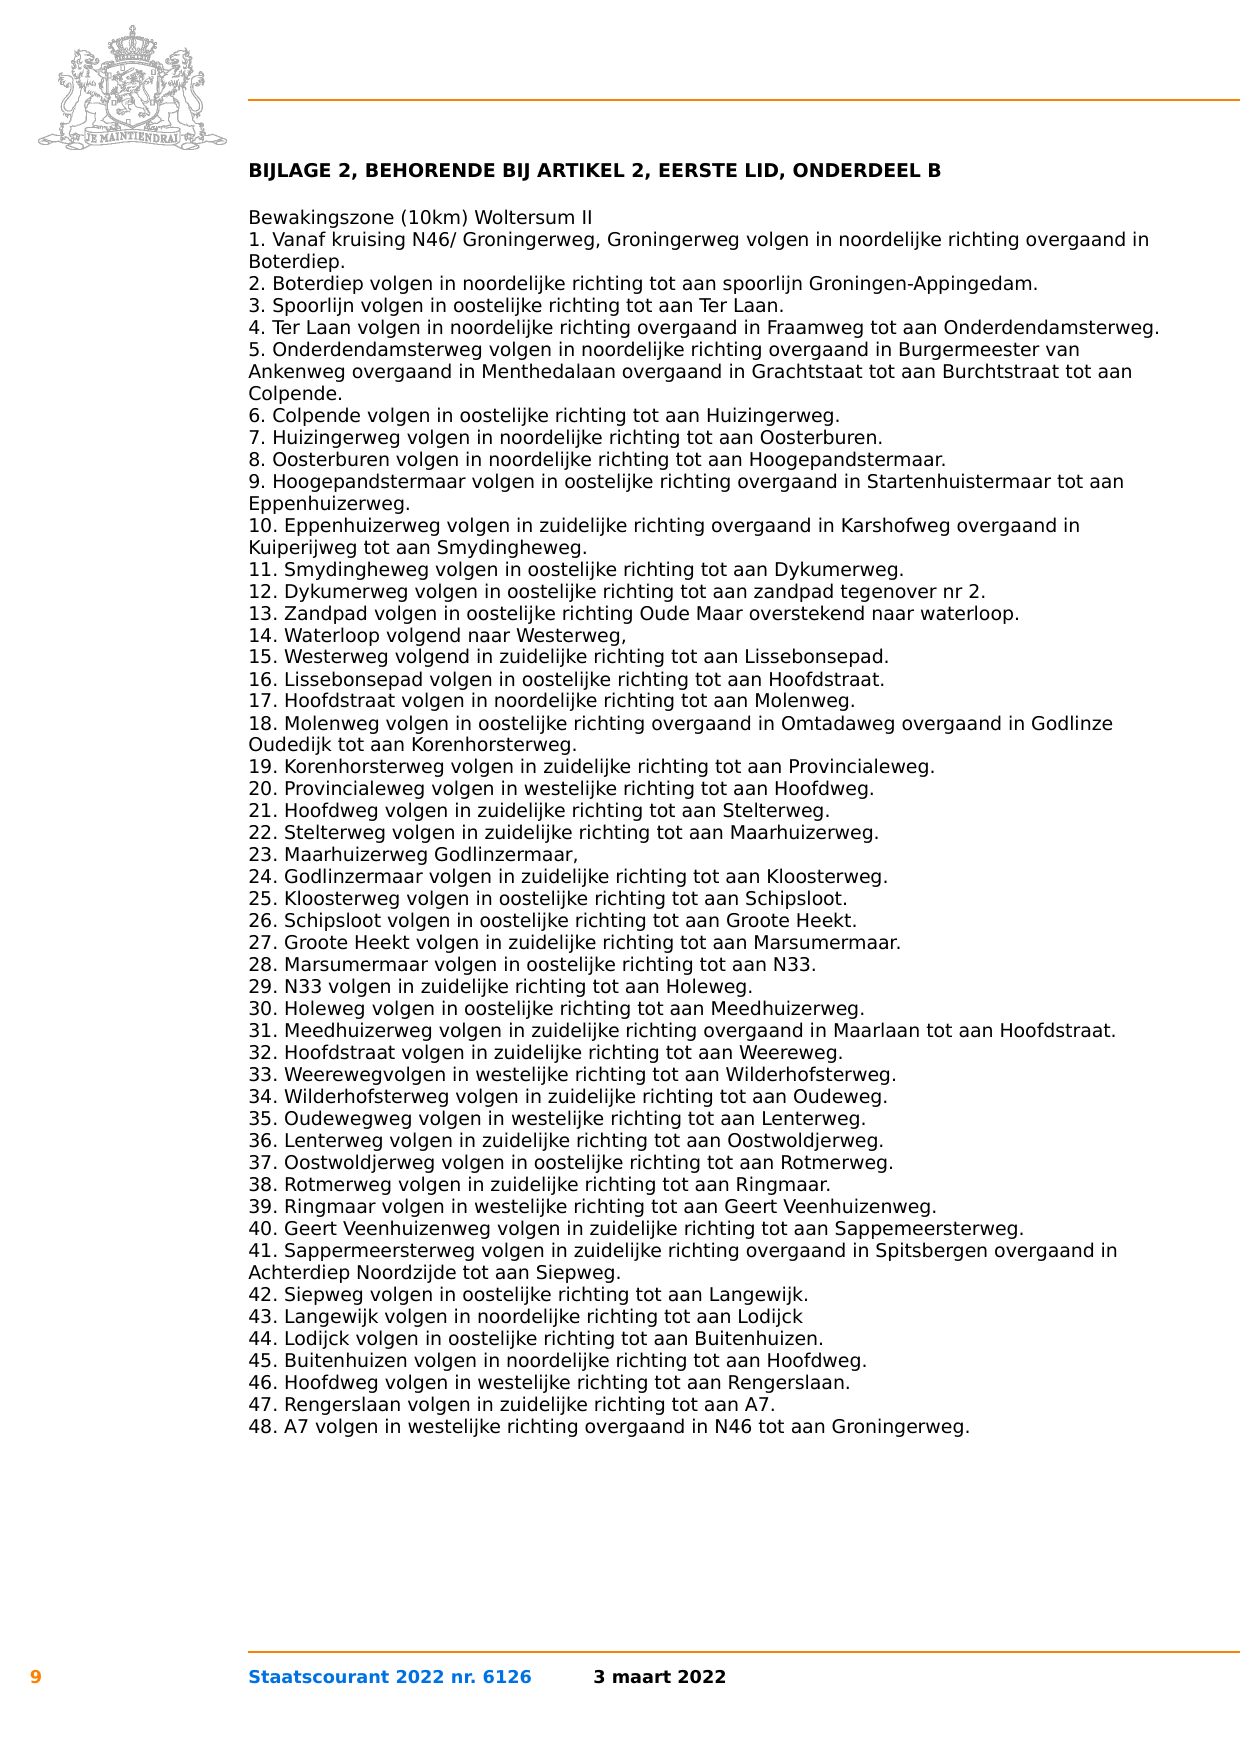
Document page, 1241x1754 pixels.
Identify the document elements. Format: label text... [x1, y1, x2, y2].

text 33. Weerewegvolgen in westelijke richting tot aan Wilderhofsterweg. [248, 1064, 1163, 1086]
text 27. Groote Heekt volgen in zuidelijke richting tot aan Marsumermaar. [248, 932, 1163, 954]
text 43. Langewijk volgen in noordelijke richting tot aan Lodijck [248, 1306, 1163, 1328]
text 46. Hoofdweg volgen in westelijke richting tot aan Rengerslaan. [248, 1372, 1163, 1394]
text 3. Spoorlijn volgen in oostelijke richting tot aan Ter Laan. [248, 295, 1163, 317]
text 13. Zandpad volgen in oostelijke richting Oude Maar overstekend naar waterloop. [248, 602, 1163, 624]
text 45. Buitenhuizen volgen in noordelijke richting tot aan Hoofdweg. [248, 1350, 1163, 1372]
text 21. Hoofdweg volgen in zuidelijke richting tot aan Stelterweg. [248, 800, 1163, 822]
text 26. Schipsloot volgen in oostelijke richting tot aan Groote Heekt. [248, 910, 1163, 932]
text 25. Kloosterweg volgen in oostelijke richting tot aan Schipsloot. [248, 888, 1163, 910]
text 48. A7 volgen in westelijke richting overgaand in N46 tot aan Groningerweg. [248, 1416, 1163, 1438]
text 15. Westerweg volgend in zuidelijke richting tot aan Lissebonsepad. [248, 646, 1163, 668]
text 36. Lenterweg volgen in zuidelijke richting tot aan Oostwoldjerweg. [248, 1130, 1163, 1152]
text 39. Ringmaar volgen in westelijke richting tot aan Geert Veenhuizenweg. [248, 1196, 1163, 1218]
text 10. Eppenhuizerweg volgen in zuidelijke richting overgaand in Karshofweg overgaand in Kuiperijweg tot aan Smydingheweg. [248, 514, 1163, 558]
text 9. Hoogepandstermaar volgen in oostelijke richting overgaand in Startenhuistermaar tot aan Eppenhuizerweg. [248, 471, 1163, 514]
subtitle BIJLAGE 2, BEHORENDE BIJ ARTIKEL 2, EERSTE LID, ONDERDEEL B [248, 160, 1163, 182]
text 12. Dykumerweg volgen in oostelijke richting tot aan zandpad tegenover nr 2. [248, 581, 1163, 602]
text 6. Colpende volgen in oostelijke richting tot aan Huizingerweg. [248, 405, 1163, 427]
text 20. Provincialeweg volgen in westelijke richting tot aan Hoofdweg. [248, 778, 1163, 800]
text 11. Smydingheweg volgen in oostelijke richting tot aan Dykumerweg. [248, 558, 1163, 581]
text Bewakingszone (10km) Woltersum II [248, 207, 1163, 229]
text 40. Geert Veenhuizenweg volgen in zuidelijke richting tot aan Sappemeersterweg. [248, 1218, 1163, 1240]
text 7. Huizingerweg volgen in noordelijke richting tot aan Oosterburen. [248, 427, 1163, 449]
text 47. Rengerslaan volgen in zuidelijke richting tot aan A7. [248, 1394, 1163, 1416]
text 31. Meedhuizerweg volgen in zuidelijke richting overgaand in Maarlaan tot aan Hoofdstraat. [248, 1020, 1163, 1042]
text 22. Stelterweg volgen in zuidelijke richting tot aan Maarhuizerweg. [248, 822, 1163, 844]
text 29. N33 volgen in zuidelijke richting tot aan Holeweg. [248, 976, 1163, 998]
text 8. Oosterburen volgen in noordelijke richting tot aan Hoogepandstermaar. [248, 449, 1163, 471]
text 38. Rotmerweg volgen in zuidelijke richting tot aan Ringmaar. [248, 1174, 1163, 1196]
text 14. Waterloop volgend naar Westerweg, [248, 624, 1163, 646]
text 2. Boterdiep volgen in noordelijke richting tot aan spoorlijn Groningen-Appingedam. [248, 273, 1163, 295]
text 30. Holeweg volgen in oostelijke richting tot aan Meedhuizerweg. [248, 998, 1163, 1020]
text 1. Vanaf kruising N46/ Groningerweg, Groningerweg volgen in noordelijke richting overgaand in Boterdiep. [248, 229, 1163, 273]
text 28. Marsumermaar volgen in oostelijke richting tot aan N33. [248, 954, 1163, 976]
text 16. Lissebonsepad volgen in oostelijke richting tot aan Hoofdstraat. [248, 668, 1163, 690]
text 17. Hoofdstraat volgen in noordelijke richting tot aan Molenweg. [248, 690, 1163, 712]
text 44. Lodijck volgen in oostelijke richting tot aan Buitenhuizen. [248, 1328, 1163, 1350]
text 24. Godlinzermaar volgen in zuidelijke richting tot aan Kloosterweg. [248, 866, 1163, 888]
text 4. Ter Laan volgen in noordelijke richting overgaand in Fraamweg tot aan Onderdendamsterweg. [248, 317, 1163, 339]
text 23. Maarhuizerweg Godlinzermaar, [248, 844, 1163, 866]
picture [38, 25, 227, 150]
text 32. Hoofdstraat volgen in zuidelijke richting tot aan Weereweg. [248, 1042, 1163, 1064]
text 18. Molenweg volgen in oostelijke richting overgaand in Omtadaweg overgaand in Godlinze Oudedijk tot aan Korenhorsterweg. [248, 712, 1163, 756]
text 35. Oudewegweg volgen in westelijke richting tot aan Lenterweg. [248, 1108, 1163, 1130]
text 19. Korenhorsterweg volgen in zuidelijke richting tot aan Provincialeweg. [248, 756, 1163, 778]
text 34. Wilderhofsterweg volgen in zuidelijke richting tot aan Oudeweg. [248, 1086, 1163, 1108]
text 37. Oostwoldjerweg volgen in oostelijke richting tot aan Rotmerweg. [248, 1152, 1163, 1174]
text 41. Sappermeersterweg volgen in zuidelijke richting overgaand in Spitsbergen overgaand in Achterdiep Noordzijde tot aan Siepweg. [248, 1240, 1163, 1284]
text 42. Siepweg volgen in oostelijke richting tot aan Langewijk. [248, 1284, 1163, 1306]
text 5. Onderdendamsterweg volgen in noordelijke richting overgaand in Burgermeester van Ankenweg overgaand in Menthedalaan overgaand in Grachtstaat tot aan Burchtstraat tot aan Colpende. [248, 339, 1163, 405]
